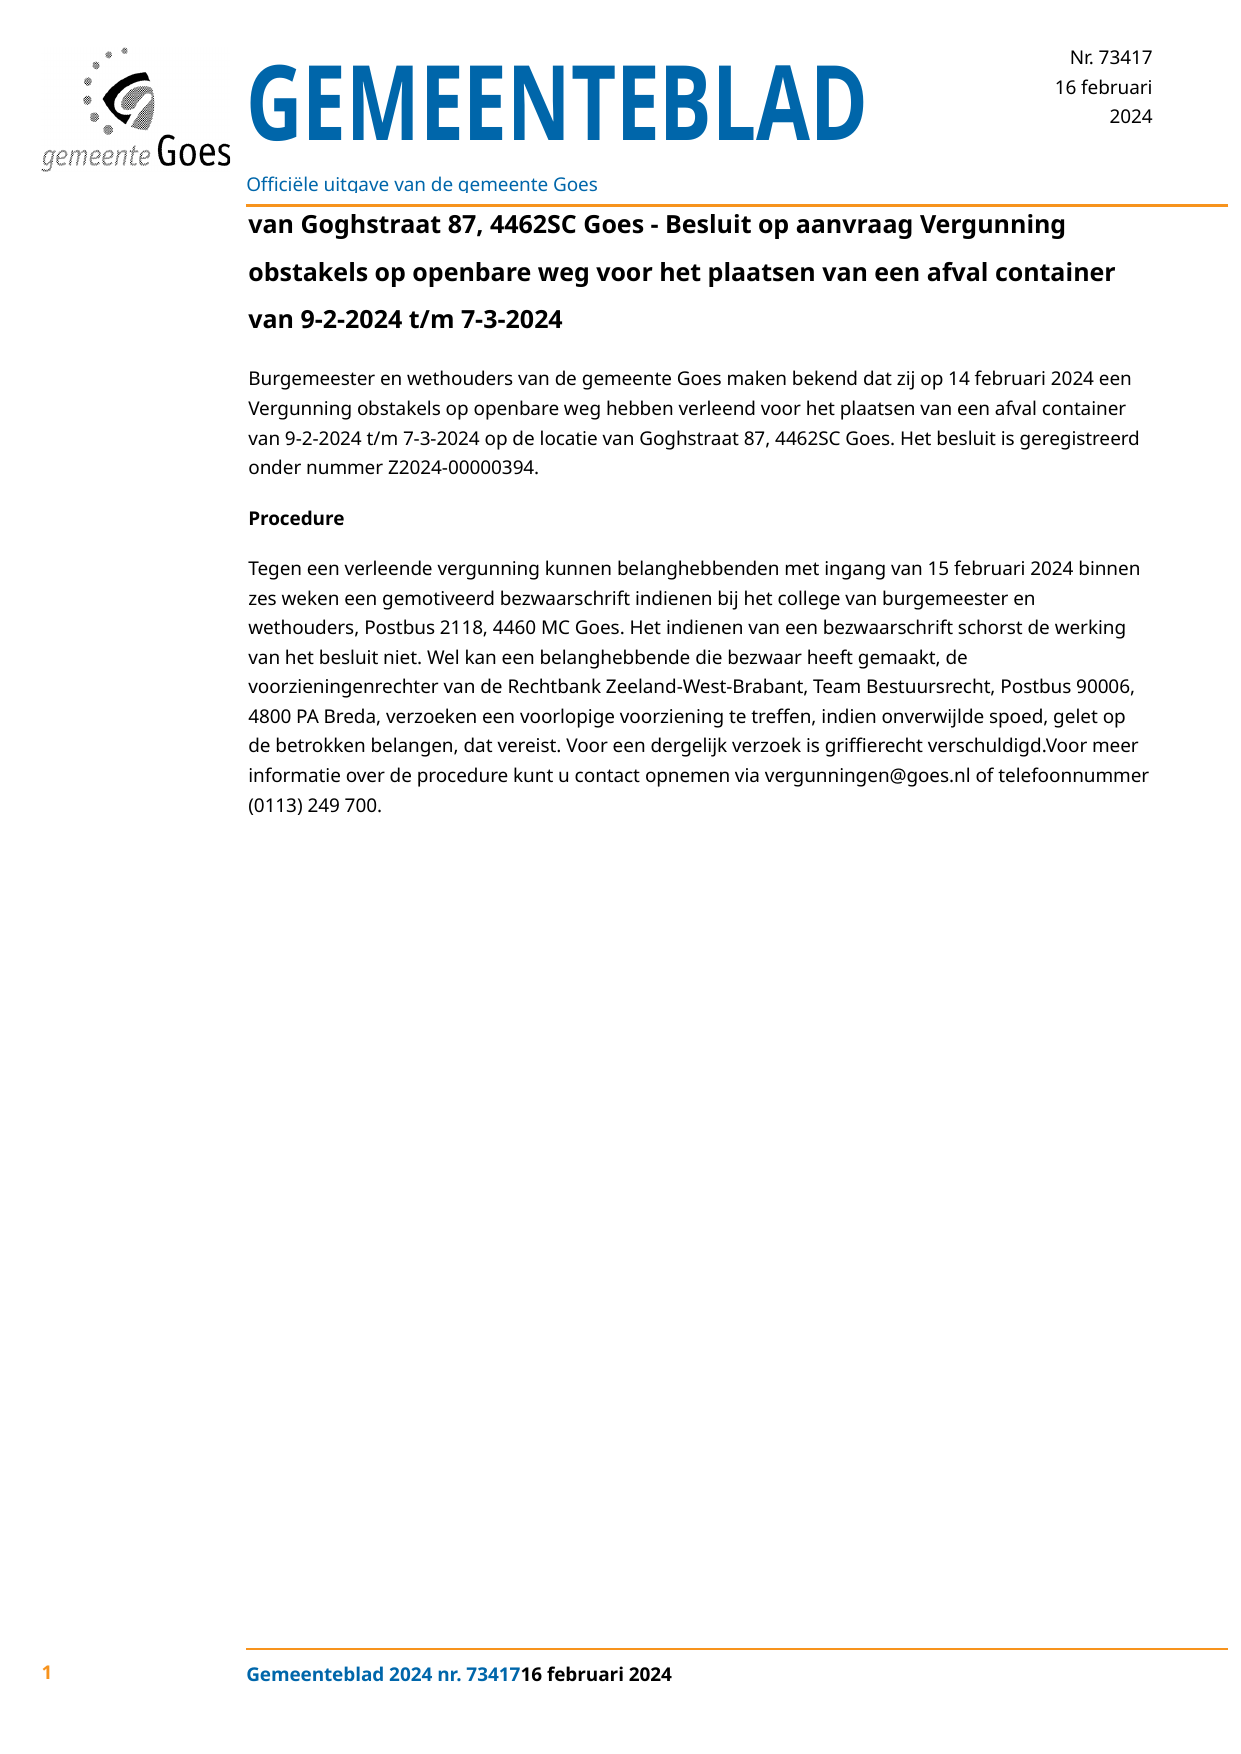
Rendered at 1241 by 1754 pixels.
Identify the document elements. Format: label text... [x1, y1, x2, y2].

text Tegen een verleende vergunning kunnen belanghebbenden met ingang van 15 februari 2024 binnen zes weken een gemotiveerd bezwaarschrift indienen bij het college van burgemeester en wethouders, Postbus 2118, 4460 MC Goes. Het indienen van een bezwaarschrift schorst de werking van het besluit niet. Wel kan een belanghebbende die bezwaar heeft gemaakt, de voorzieningenrechter van de Rechtbank Zeeland-West-Brabant, Team Bestuursrecht, Postbus 90006, 4800 PA Breda, verzoeken een voorlopige voorziening te treffen, indien onverwijlde spoed, gelet op de betrokken belangen, dat vereist. Voor een dergelijk verzoek is griffierecht verschuldigd.Voor meer informatie over de procedure kunt u contact opnemen via vergunningen@goes.nl of telefoonnummer (0113) 249 700. [248, 555, 1152, 817]
picture [41, 47, 231, 172]
text Burgemeester en wethouders van de gemeente Goes maken bekend dat zij op 14 februari 2024 een Vergunning obstakels op openbare weg hebben verleend voor het plaatsen van een afval container van 9-2-2024 t/m 7-3-2024 op de locatie van Goghstraat 87, 4462SC Goes. Het besluit is geregistreerd onder nummer Z2024-00000394. [248, 366, 1152, 480]
text Procedure [248, 505, 1152, 530]
text van Goghstraat 87, 4462SC Goes - Besluit op aanvraag Vergunning obstakels op openbare weg voor het plaatsen van een afval container van 9-2-2024 t/m 7-3-2024 [248, 207, 1152, 336]
